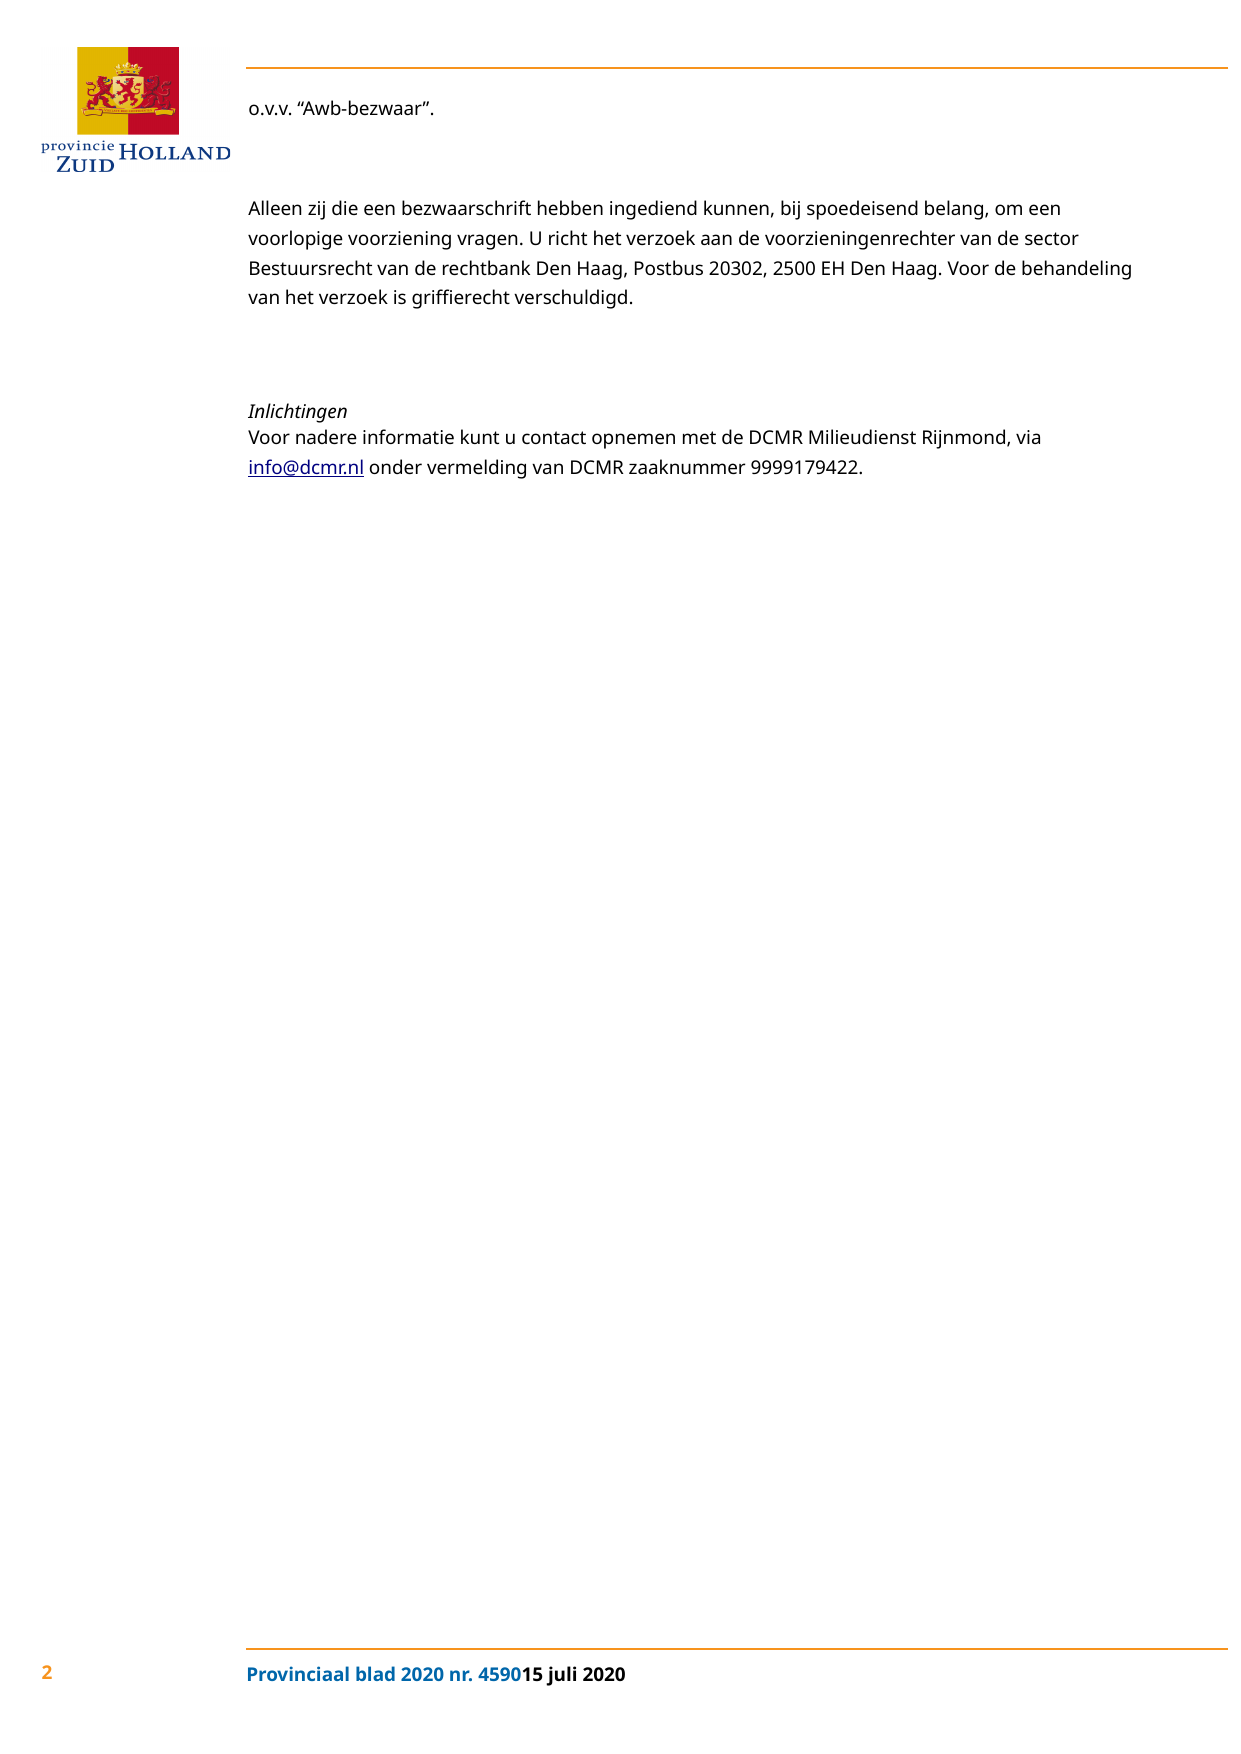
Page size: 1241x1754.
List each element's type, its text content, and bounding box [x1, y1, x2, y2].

text Inlichtingen [248, 399, 1152, 424]
picture [41, 47, 231, 172]
text Alleen zij die een bezwaarschrift hebben ingediend kunnen, bij spoedeisend belang, om een voorlopige voorziening vragen. U richt het verzoek aan de voorzieningenrechter van de sector Bestuursrecht van de rechtbank Den Haag, Postbus 20302, 2500 EH Den Haag. Voor de behandeling van het verzoek is griffierecht verschuldigd. [248, 196, 1152, 310]
text o.v.v. “Awb-bezwaar”. [248, 95, 1152, 121]
text Voor nadere informatie kunt u contact opnemen met de DCMR Milieudienst Rijnmond, via info@dcmr.nl onder vermelding van DCMR zaaknummer 9999179422. [248, 424, 1152, 480]
